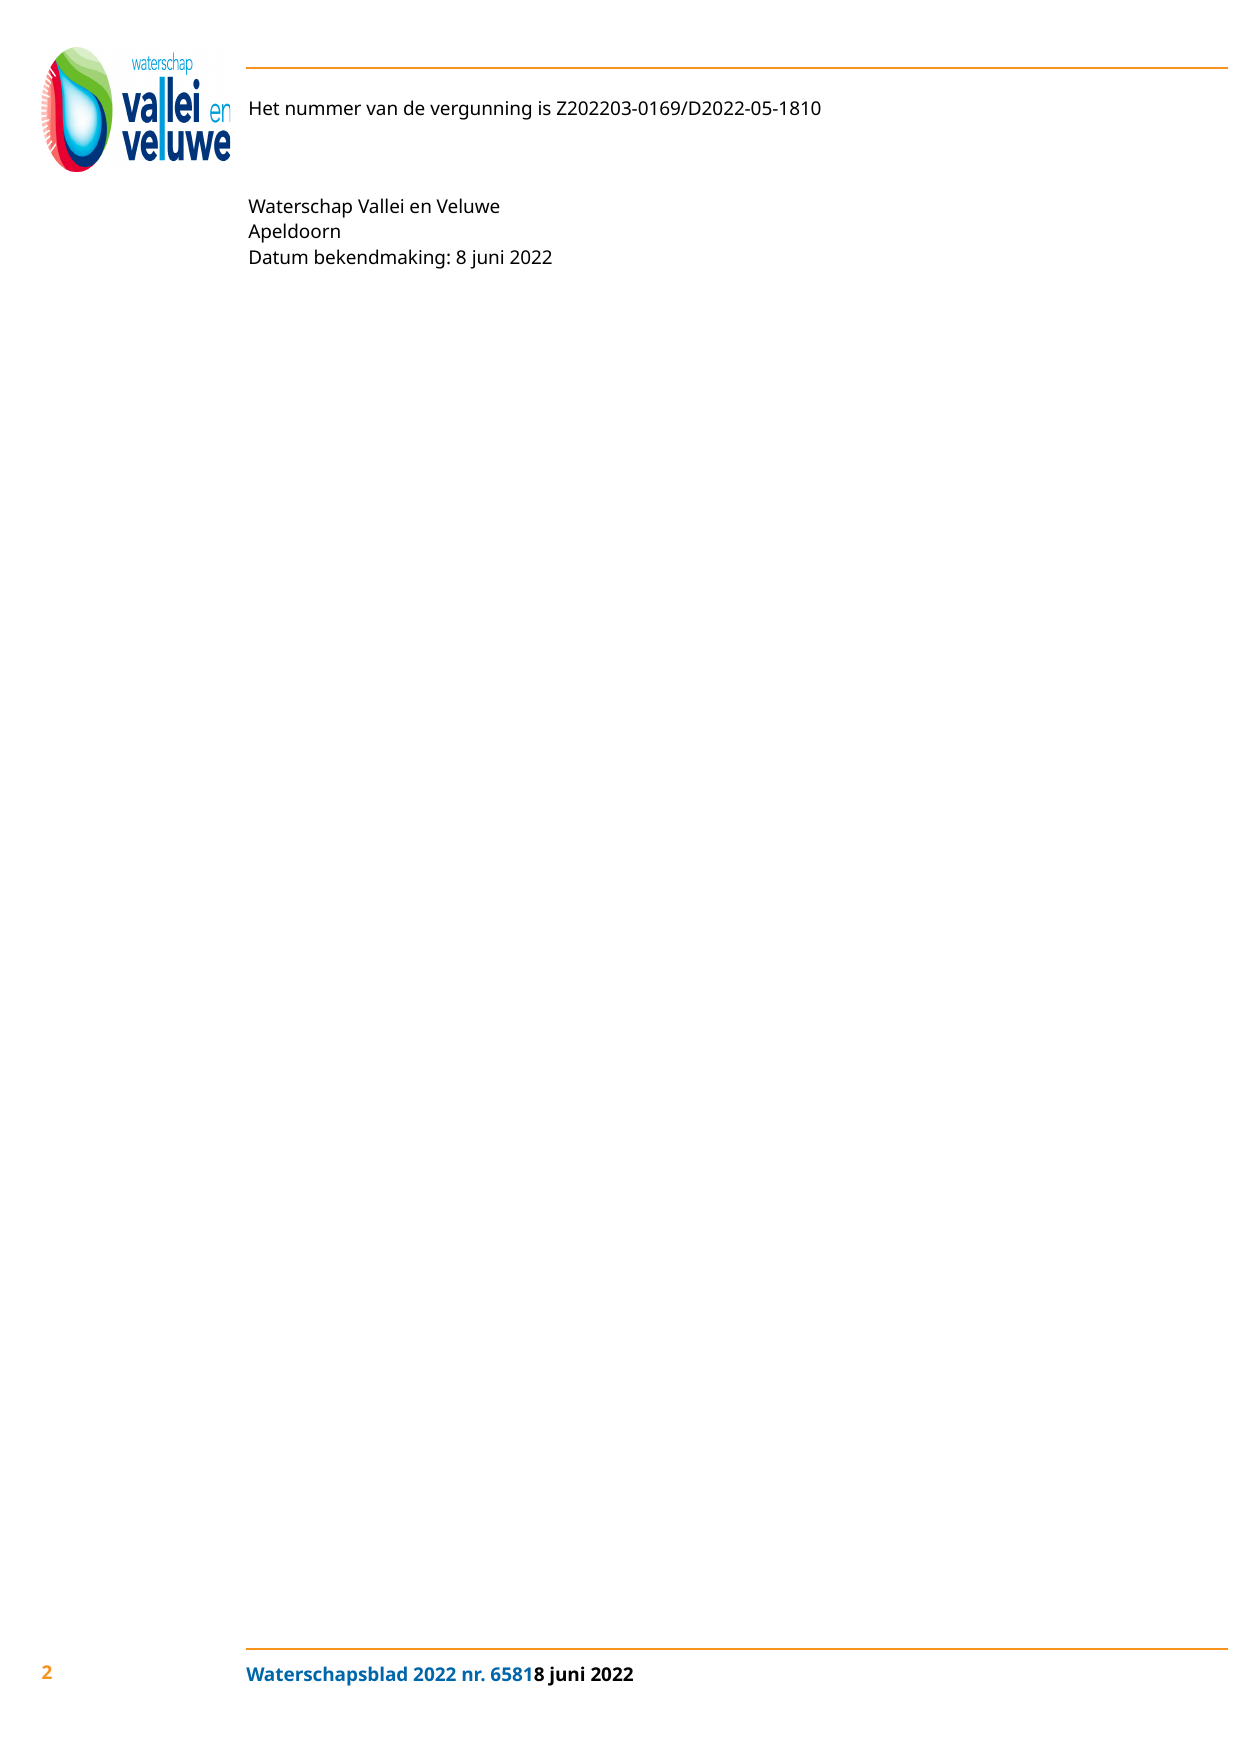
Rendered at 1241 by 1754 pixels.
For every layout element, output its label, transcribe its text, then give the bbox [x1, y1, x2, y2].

text Waterschap Vallei en Veluwe [248, 193, 1152, 219]
text Apeldoorn [248, 219, 1152, 244]
text Datum bekendmaking: 8 juni 2022 [248, 244, 1152, 270]
text Het nummer van de vergunning is Z202203-0169/D2022-05-1810 [248, 95, 1152, 121]
picture [41, 47, 231, 172]
